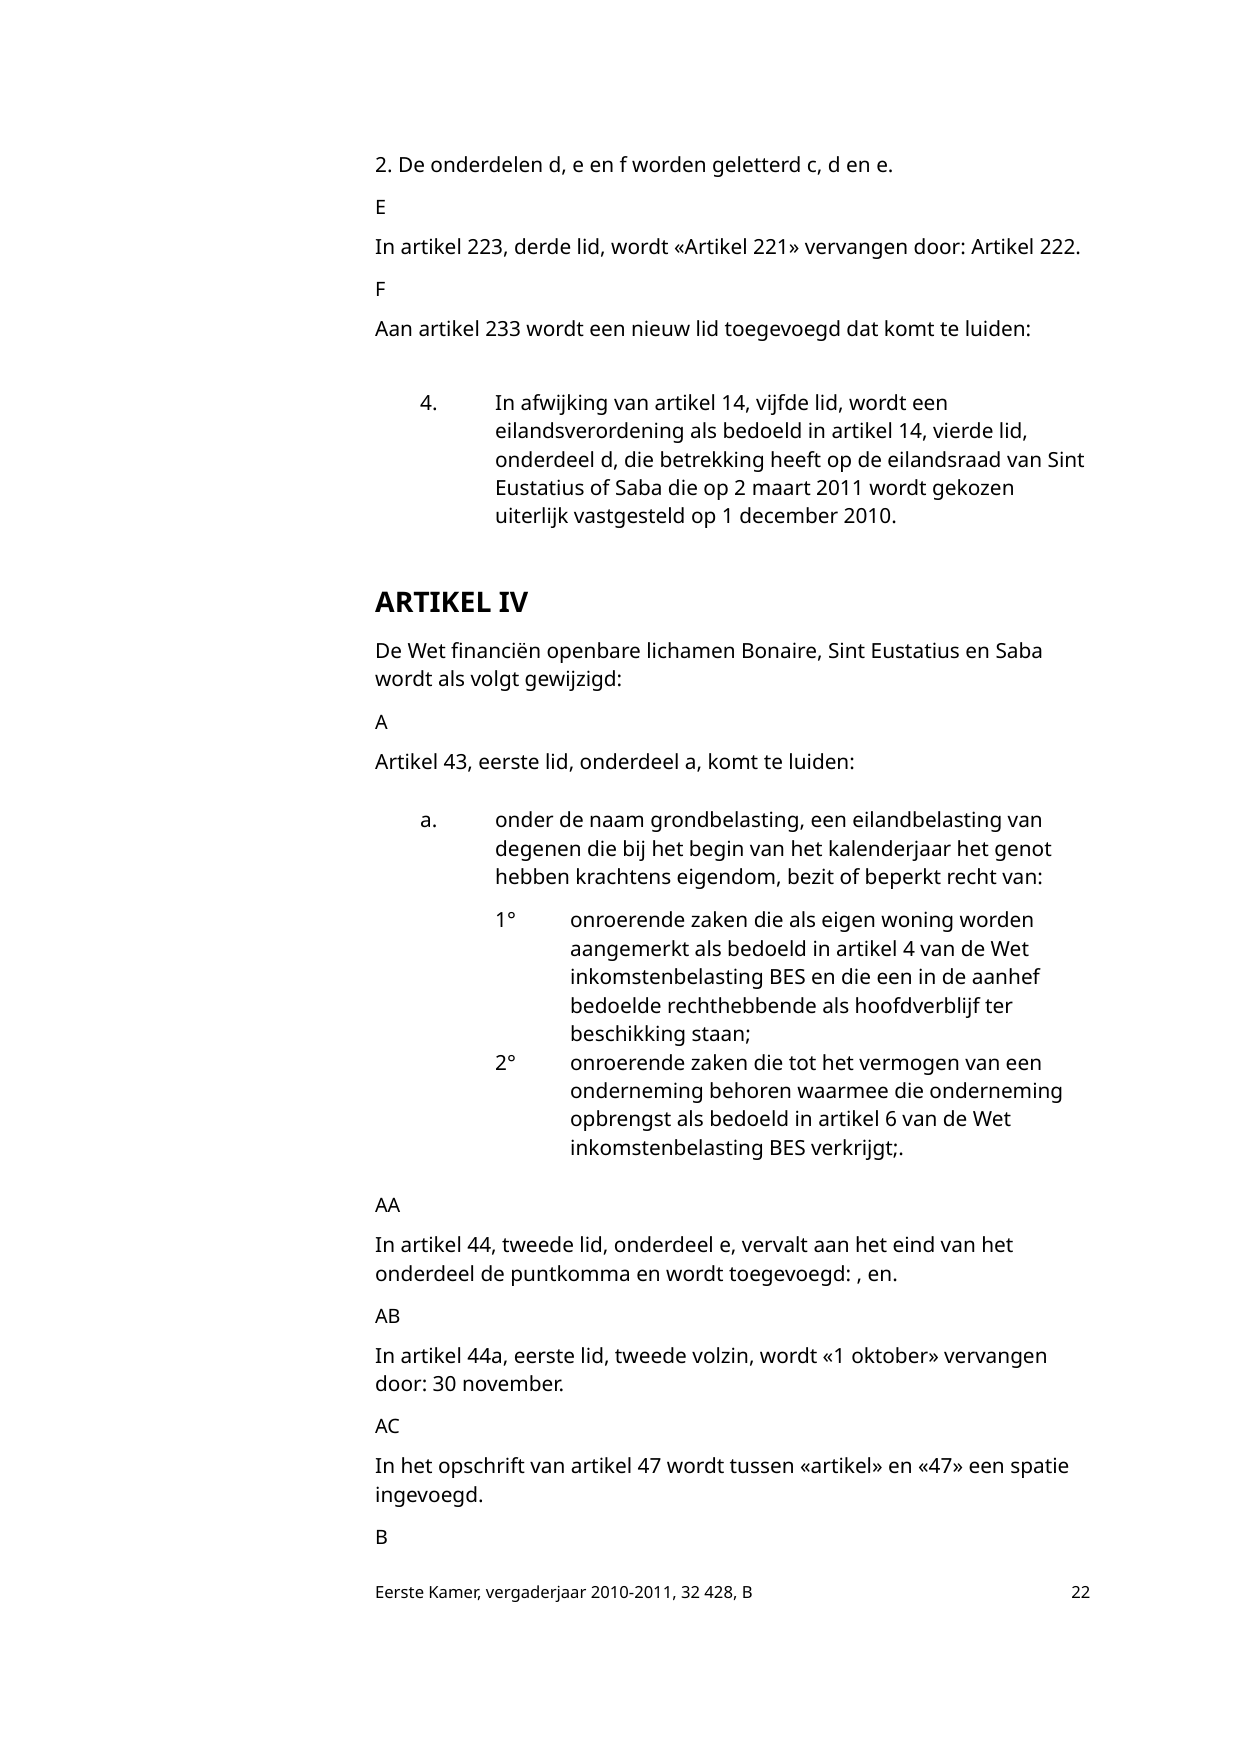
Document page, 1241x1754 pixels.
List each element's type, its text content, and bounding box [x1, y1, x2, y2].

text Artikel 43, eerste lid, onderdeel a, komt te luiden: [375, 747, 1090, 775]
list onroerende zaken die tot het vermogen van een onderneming behoren waarmee die onderneming opbrengst als bedoeld in artikel 6 van de Wet inkomstenbelasting BES verkrijgt;. [495, 1048, 1090, 1161]
text In artikel 223, derde lid, wordt «Artikel 221» vervangen door: Artikel 222. [375, 232, 1090, 261]
text AA [375, 1191, 1090, 1218]
text In het opschrift van artikel 47 wordt tussen «artikel» en «47» een spatie ingevoegd. [375, 1451, 1090, 1508]
subtitle ARTIKEL IV [375, 582, 1090, 621]
text De Wet financiën openbare lichamen Bonaire, Sint Eustatius en Saba wordt als volgt gewijzigd: [375, 636, 1090, 693]
text A [375, 708, 1090, 735]
text 2. De onderdelen d, e en f worden geletterd c, d en e. [375, 150, 1090, 178]
text B [375, 1523, 1090, 1550]
text In artikel 44, tweede lid, onderdeel e, vervalt aan het eind van het onderdeel de puntkomma en wordt toegevoegd: , en. [375, 1230, 1090, 1287]
list In afwijking van artikel 14, vijfde lid, wordt een eilandsverordening als bedoeld in artikel 14, vierde lid, onderdeel d, die betrekking heeft op de eilandsraad van Sint Eustatius of Saba die op 2 maart 2011 wordt gekozen uiterlijk vastgesteld op 1 december 2010. [420, 388, 1090, 530]
text F [375, 276, 1090, 303]
text Aan artikel 233 wordt een nieuw lid toegevoegd dat komt te luiden: [375, 314, 1090, 343]
text AB [375, 1302, 1090, 1329]
text In artikel 44a, eerste lid, tweede volzin, wordt «1 oktober» vervangen door: 30 november. [375, 1341, 1090, 1398]
text E [375, 193, 1090, 220]
list onder de naam grondbelasting, een eilandbelasting van degenen die bij het begin van het kalenderjaar het genot hebben krachtens eigendom, bezit of beperkt recht van: [420, 805, 1090, 891]
text AC [375, 1413, 1090, 1440]
list onroerende zaken die als eigen woning worden aangemerkt als bedoeld in artikel 4 van de Wet inkomstenbelasting BES en die een in de aanhef bedoelde rechthebbende als hoofdverblijf ter beschikking staan; [495, 906, 1090, 1048]
